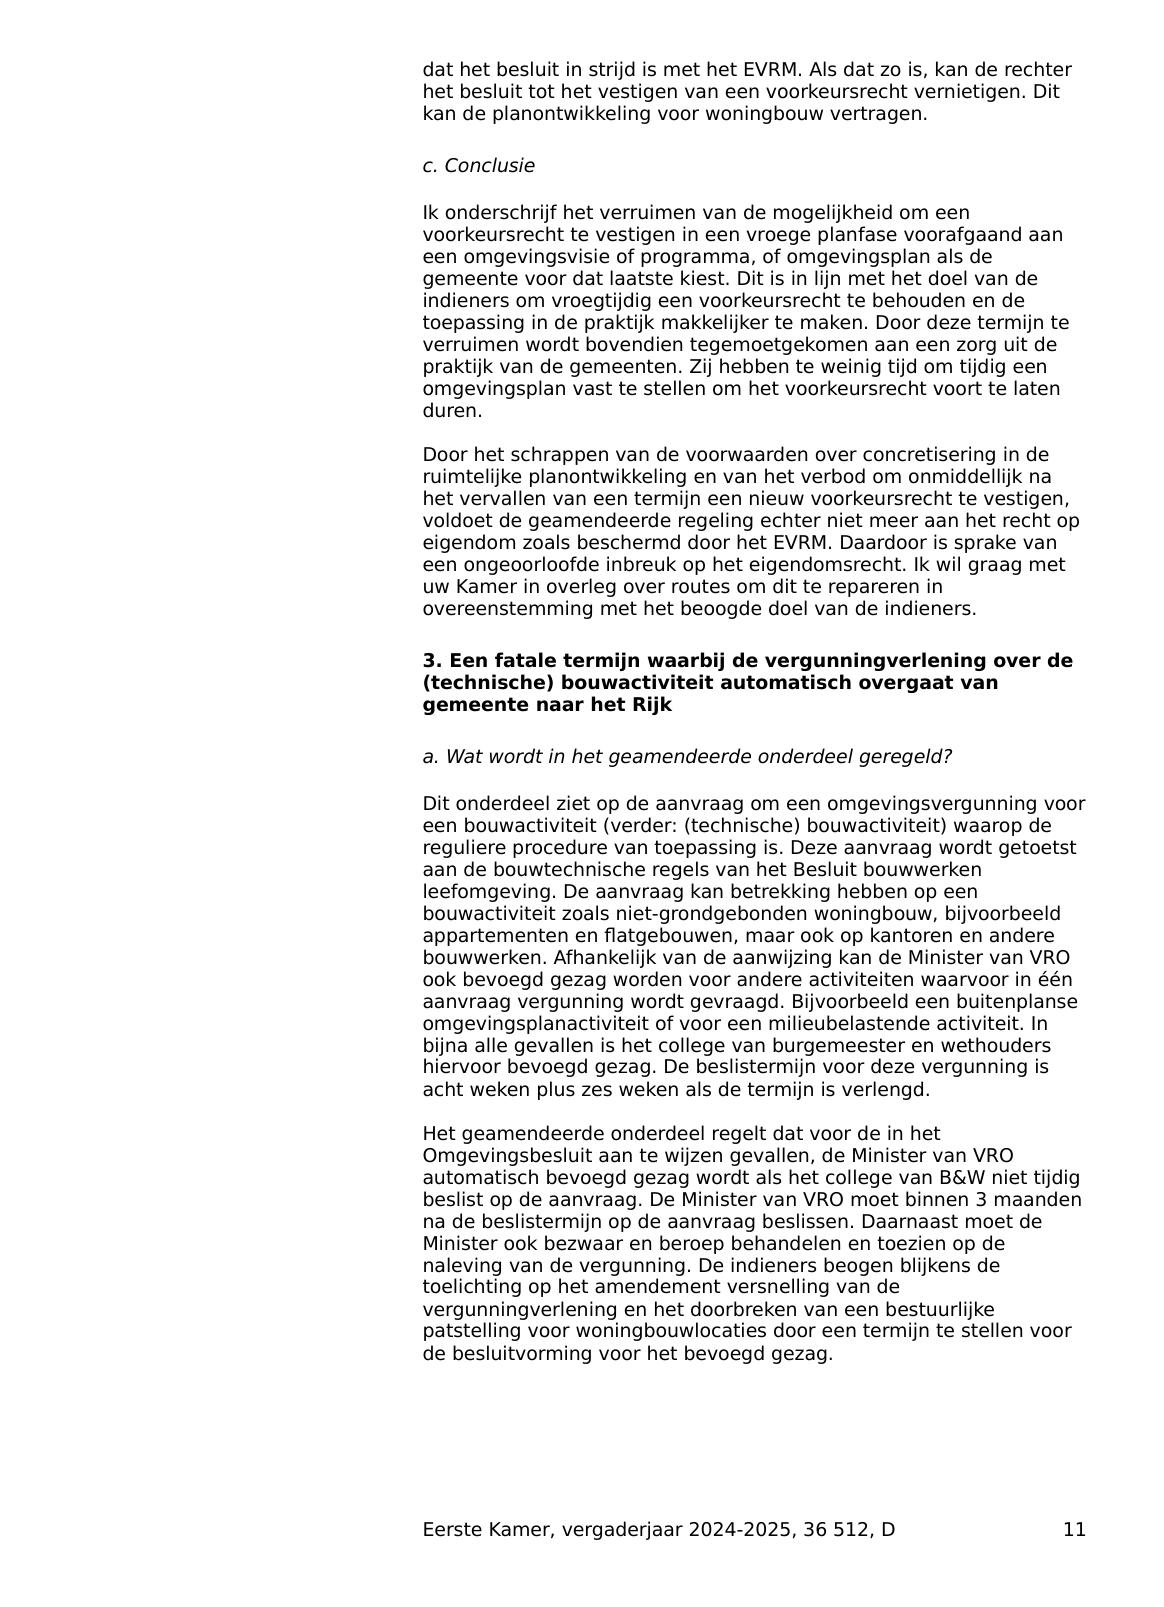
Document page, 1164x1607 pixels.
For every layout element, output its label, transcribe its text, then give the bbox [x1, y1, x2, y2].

text dat het besluit in strijd is met het EVRM. Als dat zo is, kan de rechter het besluit tot het vestigen van een voorkeursrecht vernietigen. Dit kan de planontwikkeling voor woningbouw vertragen. [422, 59, 1087, 125]
text Ik onderschrijf het verruimen van de mogelijkheid om een voorkeursrecht te vestigen in een vroege planfase voorafgaand aan een omgevingsvisie of programma, of omgevingsplan als de gemeente voor dat laatste kiest. Dit is in lijn met het doel van de indieners om vroegtijdig een voorkeursrecht te behouden en de toepassing in de praktijk makkelijker te maken. Door deze termijn te verruimen wordt bovendien tegemoetgekomen aan een zorg uit de praktijk van de gemeenten. Zij hebben te weinig tijd om tijdig een omgevingsplan vast te stellen om het voorkeursrecht voort te laten duren. [422, 202, 1087, 422]
subtitle a. Wat wordt in het geamendeerde onderdeel geregeld? [422, 746, 1087, 768]
text Het geamendeerde onderdeel regelt dat voor de in het Omgevingsbesluit aan te wijzen gevallen, de Minister van VRO automatisch bevoegd gezag wordt als het college van B&W niet tijdig beslist op de aanvraag. De Minister van VRO moet binnen 3 maanden na de beslistermijn op de aanvraag beslissen. Daarnaast moet de Minister ook bezwaar en beroep behandelen en toezien op de naleving van de vergunning. De indieners beogen blijkens de toelichting op het amendement versnelling van de vergunningverlening en het doorbreken van een bestuurlijke patstelling voor woningbouwlocaties door een termijn te stellen voor de besluitvorming voor het bevoegd gezag. [422, 1123, 1087, 1364]
text Door het schrappen van de voorwaarden over concretisering in de ruimtelijke planontwikkeling en van het verbod om onmiddellijk na het vervallen van een termijn een nieuw voorkeursrecht te vestigen, voldoet de geamendeerde regeling echter niet meer aan het recht op eigendom zoals beschermd door het EVRM. Daardoor is sprake van een ongeoorloofde inbreuk op het eigendomsrecht. Ik wil graag met uw Kamer in overleg over routes om dit te repareren in overeenstemming met het beoogde doel van de indieners. [422, 444, 1087, 620]
text Dit onderdeel ziet op de aanvraag om een omgevingsvergunning voor een bouwactiviteit (verder: (technische) bouwactiviteit) waarop de reguliere procedure van toepassing is. Deze aanvraag wordt getoetst aan de bouwtechnische regels van het Besluit bouwwerken leefomgeving. De aanvraag kan betrekking hebben op een bouwactiviteit zoals niet-grondgebonden woningbouw, bijvoorbeeld appartementen en flatgebouwen, maar ook op kantoren en andere bouwwerken. Afhankelijk van de aanwijzing kan de Minister van VRO ook bevoegd gezag worden voor andere activiteiten waarvoor in één aanvraag vergunning wordt gevraagd. Bijvoorbeeld een buitenplanse omgevingsplanactiviteit of voor een milieubelastende activiteit. In bijna alle gevallen is het college van burgemeester en wethouders hiervoor bevoegd gezag. De beslistermijn voor deze vergunning is acht weken plus zes weken als de termijn is verlengd. [422, 793, 1087, 1100]
subtitle 3. Een fatale termijn waarbij de vergunningverlening over de (technische) bouwactiviteit automatisch overgaat van gemeente naar het Rijk [422, 650, 1087, 716]
subtitle c. Conclusie [422, 155, 1087, 177]
